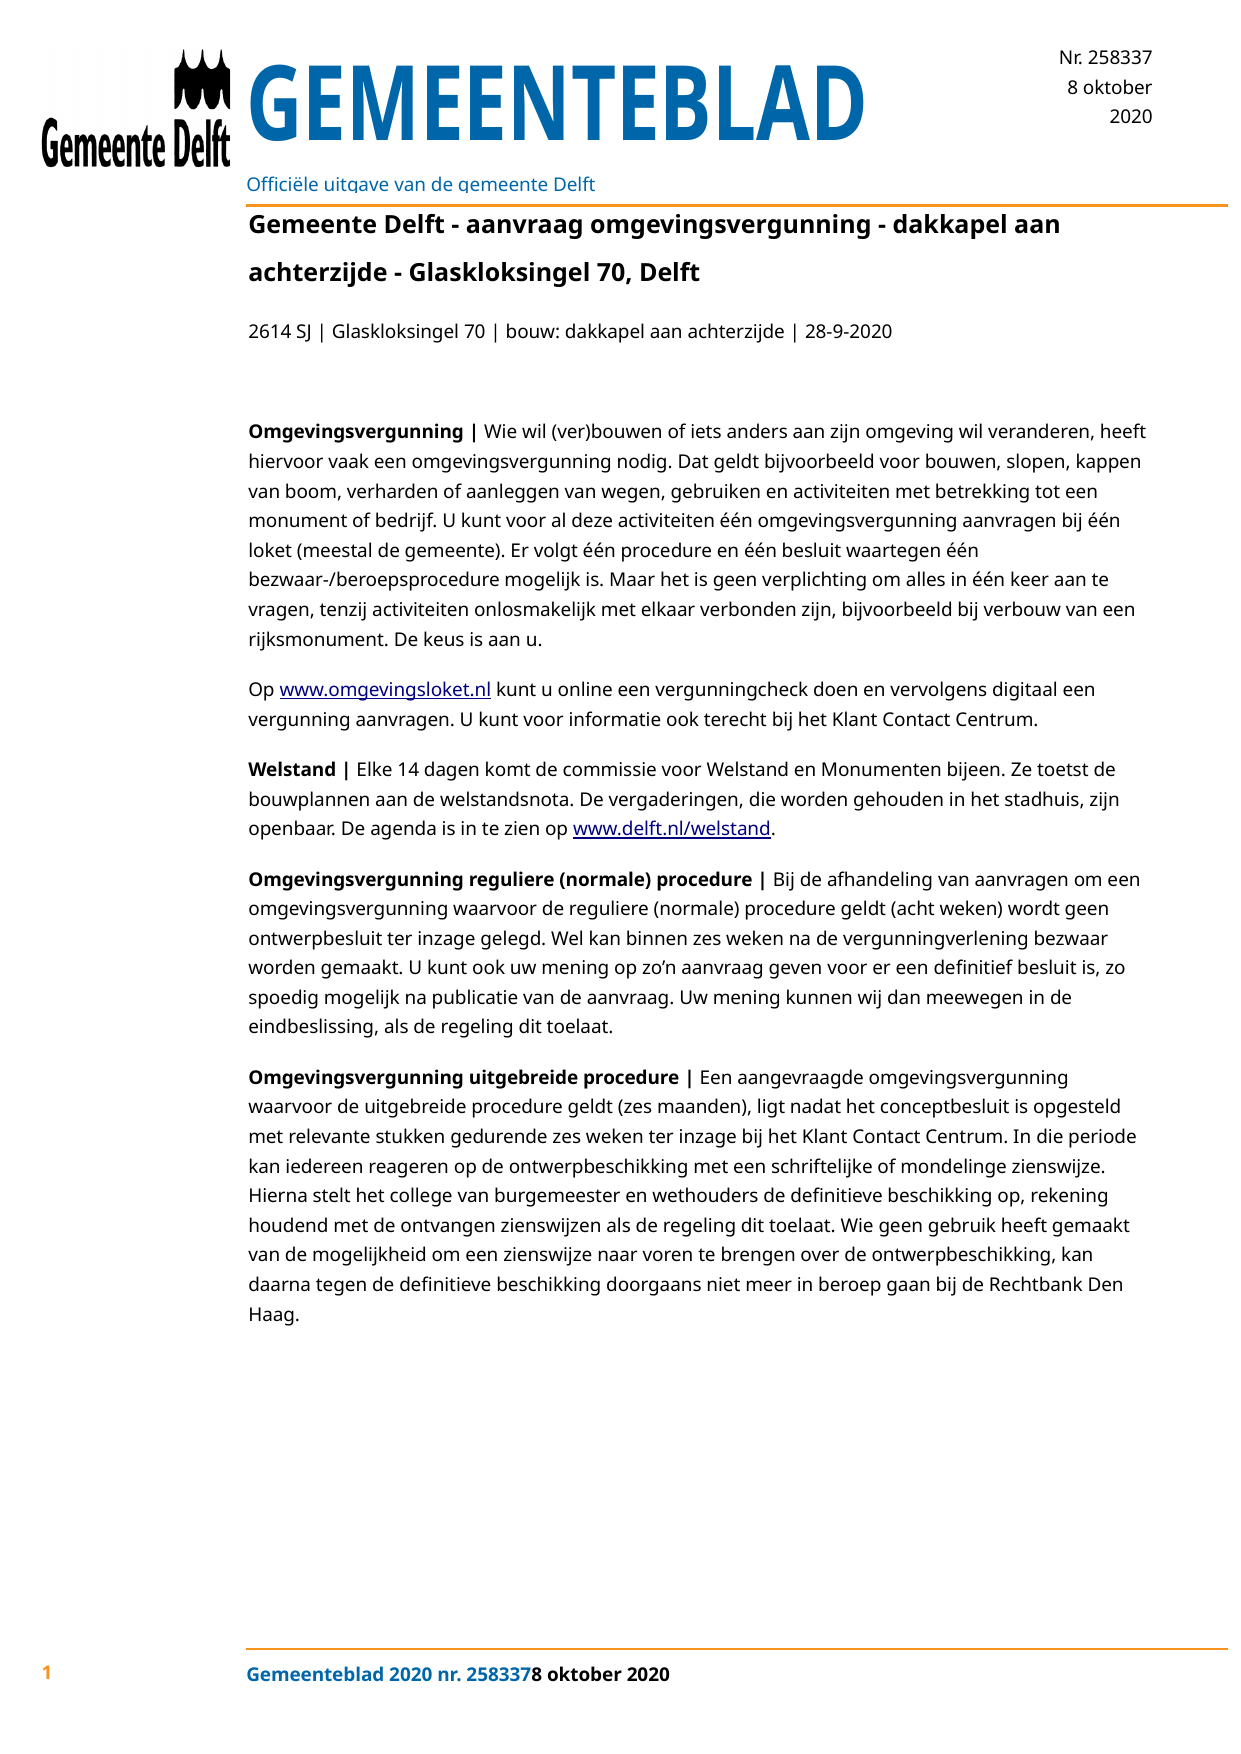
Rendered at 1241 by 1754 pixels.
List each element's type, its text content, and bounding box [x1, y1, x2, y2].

text Gemeente Delft - aanvraag omgevingsvergunning - dakkapel aan achterzijde - Glaskloksingel 70, Delft [248, 207, 1152, 288]
text 2614 SJ | Glaskloksingel 70 | bouw: dakkapel aan achterzijde | 28-9-2020 [248, 318, 1152, 344]
text Omgevingsvergunning | Wie wil (ver)bouwen of iets anders aan zijn omgeving wil veranderen, heeft hiervoor vaak een omgevingsvergunning nodig. Dat geldt bijvoorbeeld voor bouwen, slopen, kappen van boom, verharden of aanleggen van wegen, gebruiken en activiteiten met betrekking tot een monument of bedrijf. U kunt voor al deze activiteiten één omgevingsvergunning aanvragen bij één loket (meestal de gemeente). Er volgt één procedure en één besluit waartegen één bezwaar-/beroepsprocedure mogelijk is. Maar het is geen verplichting om alles in één keer aan te vragen, tenzij activiteiten onlosmakelijk met elkaar verbonden zijn, bijvoorbeeld bij verbouw van een rijksmonument. De keus is aan u. [248, 419, 1152, 652]
text Omgevingsvergunning reguliere (normale) procedure | Bij de afhandeling van aanvragen om een omgevingsvergunning waarvoor de reguliere (normale) procedure geldt (acht weken) wordt geen ontwerpbesluit ter inzage gelegd. Wel kan binnen zes weken na de vergunningverlening bezwaar worden gemaakt. U kunt ook uw mening op zo’n aanvraag geven voor er een definitief besluit is, zo spoedig mogelijk na publicatie van de aanvraag. Uw mening kunnen wij dan meewegen in de eindbeslissing, als de regeling dit toelaat. [248, 866, 1152, 1039]
picture [41, 47, 231, 172]
text Welstand | Elke 14 dagen komt de commissie voor Welstand en Monumenten bijeen. Ze toetst de bouwplannen aan de welstandsnota. De vergaderingen, die worden gehouden in het stadhuis, zijn openbaar. De agenda is in te zien op www.delft.nl/welstand. [248, 756, 1152, 841]
text Omgevingsvergunning uitgebreide procedure | Een aangevraagde omgevingsvergunning waarvoor de uitgebreide procedure geldt (zes maanden), ligt nadat het conceptbesluit is opgesteld met relevante stukken gedurende zes weken ter inzage bij het Klant Contact Centrum. In die periode kan iedereen reageren op de ontwerpbeschikking met een schriftelijke of mondelinge zienswijze. Hierna stelt het college van burgemeester en wethouders de definitieve beschikking op, rekening houdend met de ontvangen zienswijzen als de regeling dit toelaat. Wie geen gebruik heeft gemaakt van de mogelijkheid om een zienswijze naar voren te brengen over de ontwerpbeschikking, kan daarna tegen de definitieve beschikking doorgaans niet meer in beroep gaan bij de Rechtbank Den Haag. [248, 1064, 1152, 1327]
text Op www.omgevingsloket.nl kunt u online een vergunningcheck doen en vervolgens digitaal een vergunning aanvragen. U kunt voor informatie ook terecht bij het Klant Contact Centrum. [248, 676, 1152, 732]
